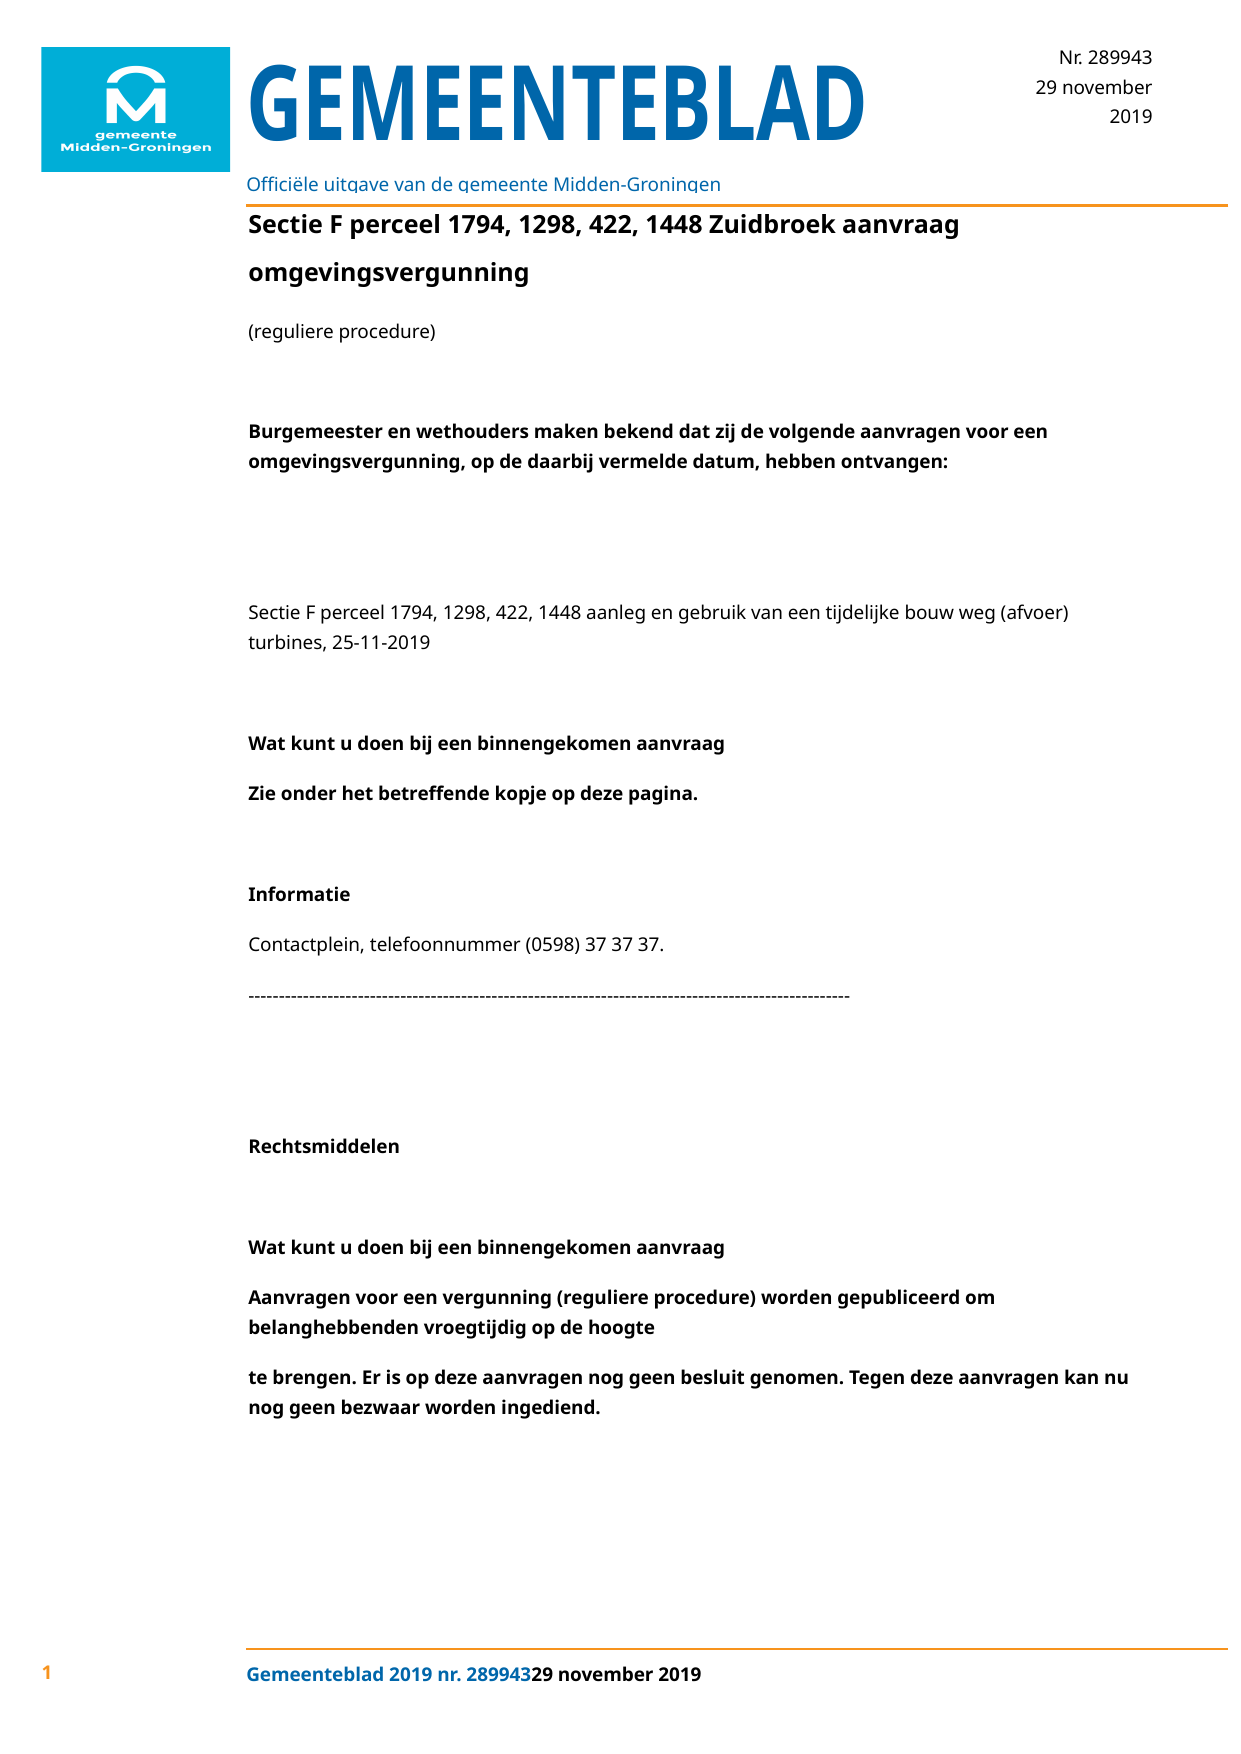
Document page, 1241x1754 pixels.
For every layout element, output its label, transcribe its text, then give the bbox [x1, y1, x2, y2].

text Sectie F perceel 1794, 1298, 422, 1448 Zuidbroek aanvraag omgevingsvergunning [248, 207, 1152, 288]
text Wat kunt u doen bij een binnengekomen aanvraag [248, 730, 1152, 756]
text Sectie F perceel 1794, 1298, 422, 1448 aanleg en gebruik van een tijdelijke bouw weg (afvoer) turbines, 25-11-2019 [248, 599, 1152, 655]
picture [184, 146, 190, 153]
text Zie onder het betreffende kopje op deze pagina. [248, 780, 1152, 806]
text Aanvragen voor een vergunning (reguliere procedure) worden gepubliceerd om belanghebbenden vroegtijdig op de hoogte [248, 1284, 1152, 1340]
picture [107, 89, 165, 122]
text Wat kunt u doen bij een binnengekomen aanvraag [248, 1234, 1152, 1260]
text (reguliere procedure) [248, 318, 1152, 344]
text Rechtsmiddelen [248, 1133, 1152, 1159]
text Contactplein, telefoonnummer (0598) 37 37 37. [248, 932, 1152, 957]
picture [108, 66, 164, 82]
text Informatie [248, 881, 1152, 907]
text Burgemeester en wethouders maken bekend dat zij de volgende aanvragen voor een omgevingsvergunning, op de daarbij vermelde datum, hebben ontvangen: [248, 419, 1152, 474]
text --------------------------------------------------------------------------------------------------- [248, 982, 1152, 1008]
text te brengen. Er is op deze aanvragen nog geen besluit genomen. Tegen deze aanvragen kan nu nog geen bezwaar worden ingediend. [248, 1364, 1152, 1420]
